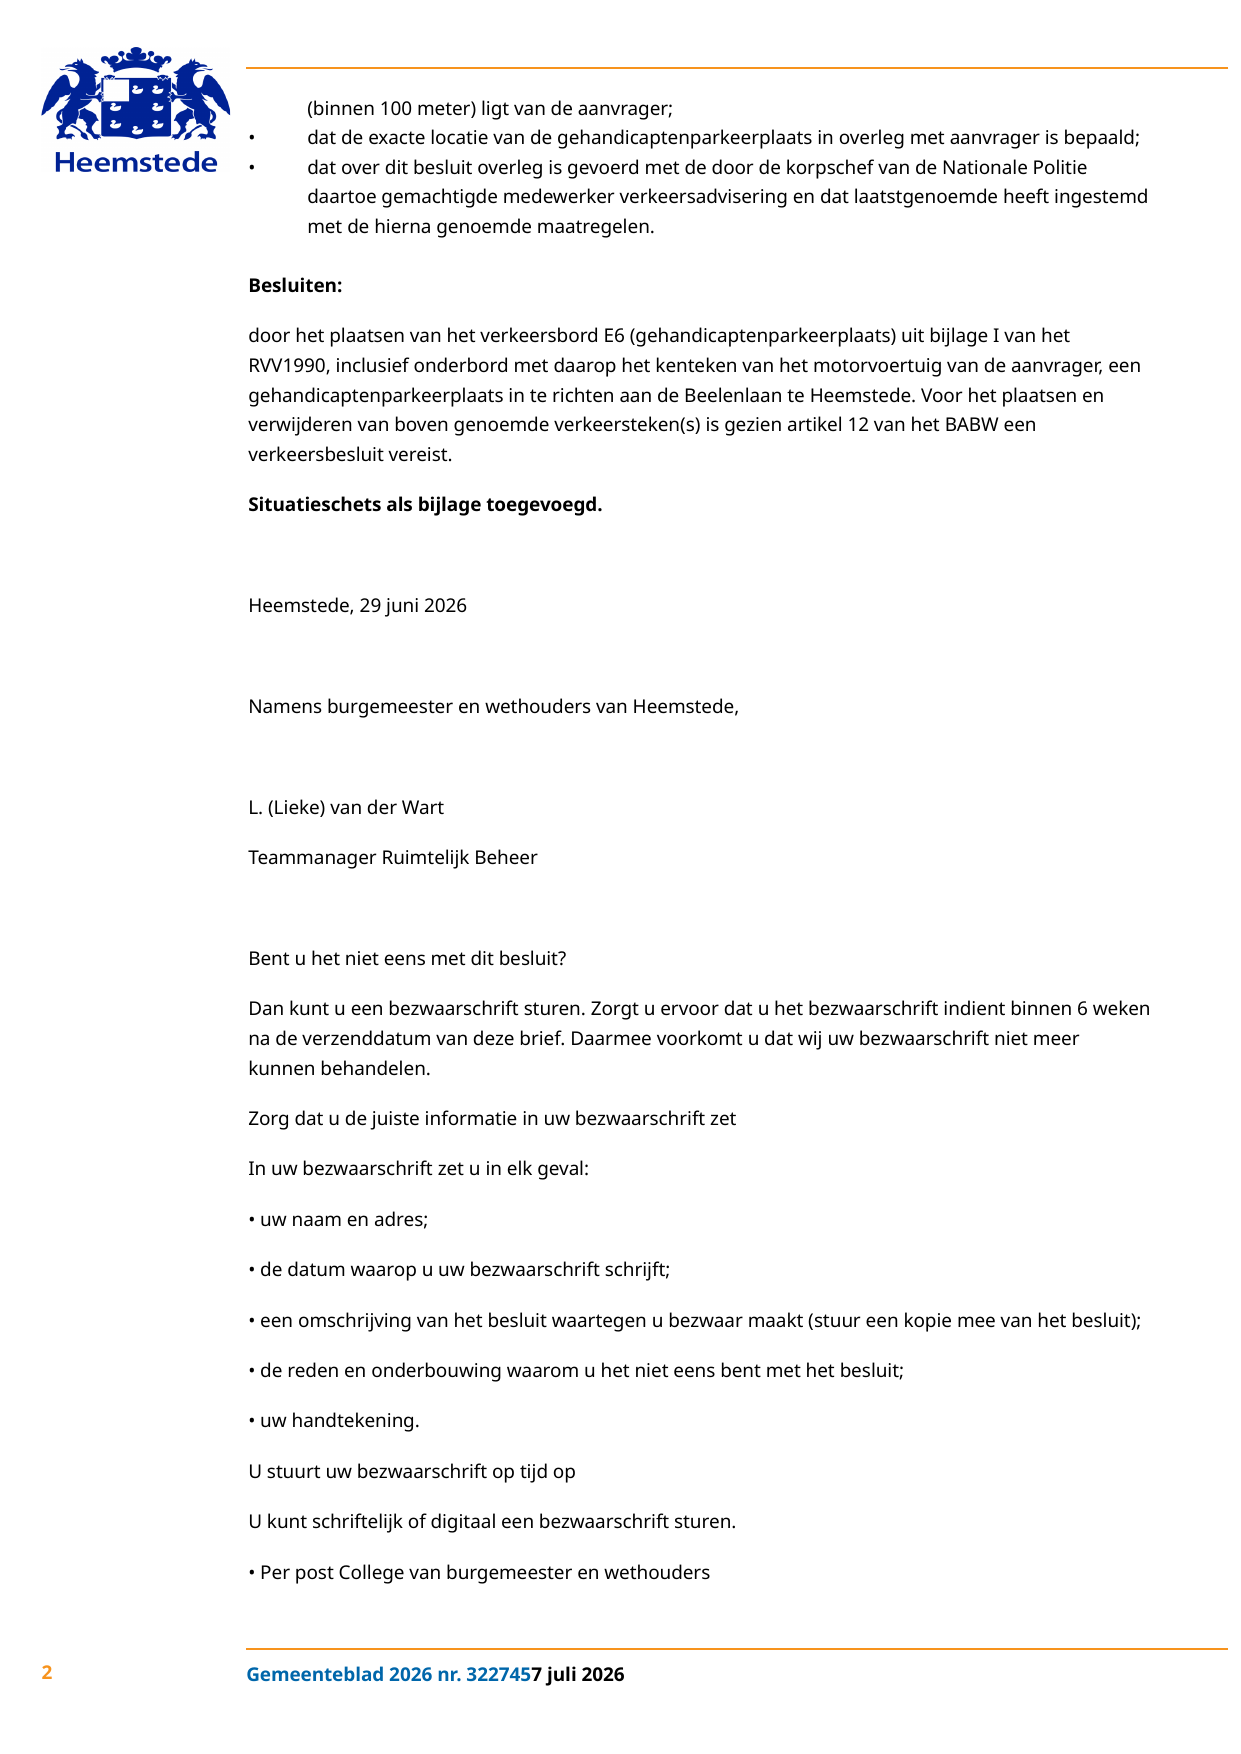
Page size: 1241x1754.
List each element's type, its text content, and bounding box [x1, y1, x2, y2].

list dat over dit besluit overleg is gevoerd met de door de korpschef van de Nationale Politie daartoe gemachtigde medewerker verkeersadvisering en dat laatstgenoemde heeft ingestemd met de hierna genoemde maatregelen. [248, 154, 1152, 239]
text • uw handtekening. [248, 1408, 1152, 1433]
text In uw bezwaarschrift zet u in elk geval: [248, 1156, 1152, 1181]
text Dan kunt u een bezwaarschrift sturen. Zorgt u ervoor dat u het bezwaarschrift indient binnen 6 weken na de verzenddatum van deze brief. Daarmee voorkomt u dat wij uw bezwaarschrift niet meer kunnen behandelen. [248, 996, 1152, 1081]
text L. (Lieke) van der Wart [248, 794, 1152, 820]
text U kunt schriftelijk of digitaal een bezwaarschrift sturen. [248, 1508, 1152, 1534]
text • een omschrijving van het besluit waartegen u bezwaar maakt (stuur een kopie mee van het besluit); [248, 1307, 1152, 1333]
picture [41, 47, 231, 172]
text door het plaatsen van het verkeersbord E6 (gehandicaptenparkeerplaats) uit bijlage I van het RVV1990, inclusief onderbord met daarop het kenteken van het motorvoertuig van de aanvrager, een gehandicaptenparkeerplaats in te richten aan de Beelenlaan te Heemstede. Voor het plaatsen en verwijderen van boven genoemde verkeersteken(s) is gezien artikel 12 van het BABW een verkeersbesluit vereist. [248, 323, 1152, 467]
list (binnen 100 meter) ligt van de aanvrager; [248, 95, 1152, 121]
text Teammanager Ruimtelijk Beheer [248, 844, 1152, 870]
text Zorg dat u de juiste informatie in uw bezwaarschrift zet [248, 1105, 1152, 1131]
list dat de exacte locatie van de gehandicaptenparkeerplaats in overleg met aanvrager is bepaald; [248, 124, 1152, 150]
text Heemstede, 29 juni 2026 [248, 592, 1152, 618]
text Situatieschets als bijlage toegevoegd. [248, 491, 1152, 517]
text U stuurt uw bezwaarschrift op tijd op [248, 1458, 1152, 1484]
text • Per post College van burgemeester en wethouders [248, 1559, 1152, 1585]
text • uw naam en adres; [248, 1206, 1152, 1232]
text Besluiten: [248, 272, 1152, 298]
text • de datum waarop u uw bezwaarschrift schrijft; [248, 1256, 1152, 1282]
text Bent u het niet eens met dit besluit? [248, 945, 1152, 971]
text • de reden en onderbouwing waarom u het niet eens bent met het besluit; [248, 1357, 1152, 1383]
text Namens burgemeester en wethouders van Heemstede, [248, 693, 1152, 719]
